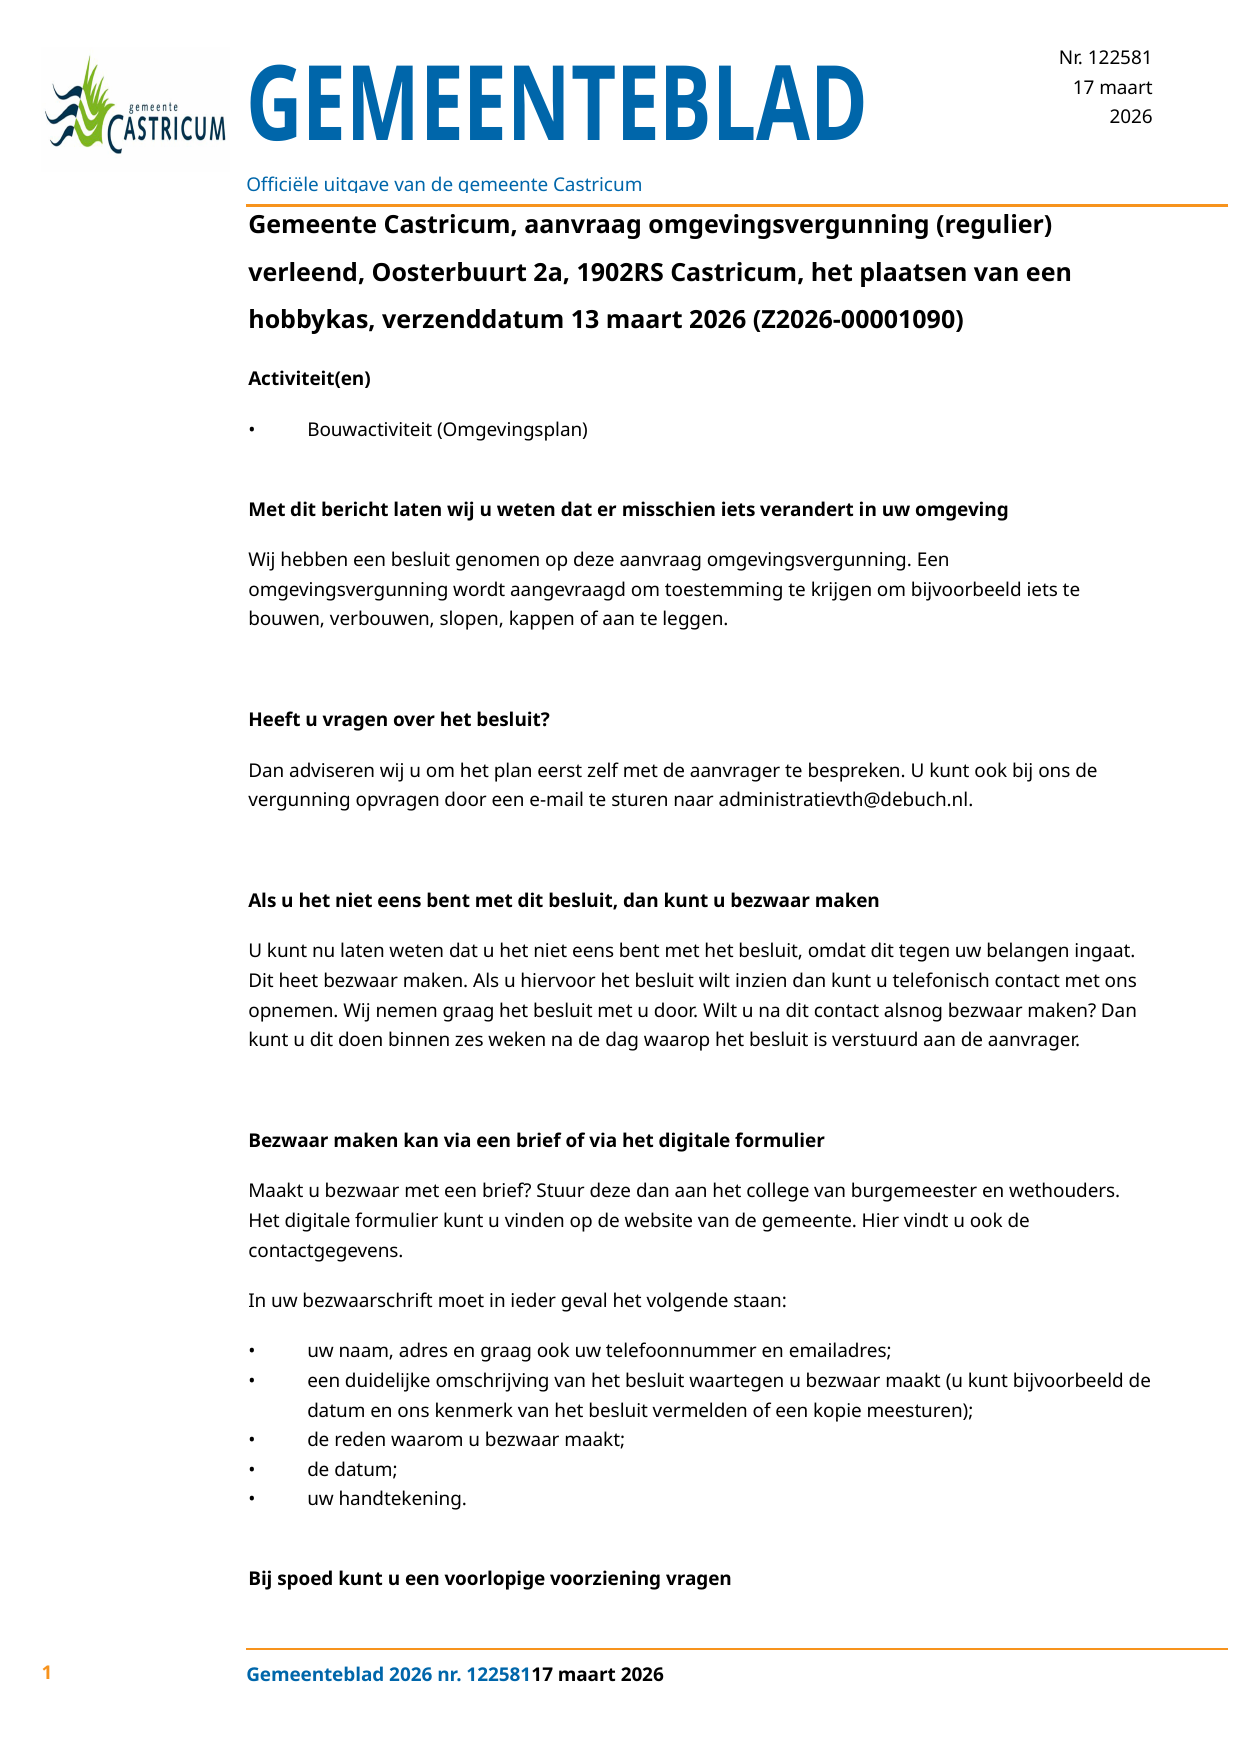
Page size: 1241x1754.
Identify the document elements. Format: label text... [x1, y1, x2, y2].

list Bouwactiviteit (Omgevingsplan) [248, 416, 1152, 442]
list uw naam, adres en graag ook uw telefoonnummer en emailadres; [248, 1338, 1152, 1363]
list de datum; [248, 1456, 1152, 1482]
text In uw bezwaarschrift moet in ieder geval het volgende staan: [248, 1287, 1152, 1313]
text Activiteit(en) [248, 366, 1152, 391]
list een duidelijke omschrijving van het besluit waartegen u bezwaar maakt (u kunt bijvoorbeeld de datum en ons kenmerk van het besluit vermelden of een kopie meesturen); [248, 1367, 1152, 1422]
text Bij spoed kunt u een voorlopige voorziening vragen [248, 1566, 1152, 1591]
text Maakt u bezwaar met een brief? Stuur deze dan aan het college van burgemeester en wethouders. Het digitale formulier kunt u vinden op de website van de gemeente. Hier vindt u ook de contactgegevens. [248, 1178, 1152, 1262]
text Wij hebben een besluit genomen op deze aanvraag omgevingsvergunning. Een omgevingsvergunning wordt aangevraagd om toestemming te krijgen om bijvoorbeeld iets te bouwen, verbouwen, slopen, kappen of aan te leggen. [248, 546, 1152, 631]
text Heeft u vragen over het besluit? [248, 706, 1152, 732]
text Met dit bericht laten wij u weten dat er misschien iets verandert in uw omgeving [248, 496, 1152, 522]
list de reden waarom u bezwaar maakt; [248, 1426, 1152, 1452]
text Als u het niet eens bent met dit besluit, dan kunt u bezwaar maken [248, 887, 1152, 913]
picture [41, 47, 231, 172]
text Gemeente Castricum, aanvraag omgevingsvergunning (regulier) verleend, Oosterbuurt 2a, 1902RS Castricum, het plaatsen van een hobbykas, verzenddatum 13 maart 2026 (Z2026-00001090) [248, 207, 1152, 336]
text Dan adviseren wij u om het plan eerst zelf met de aanvrager te bespreken. U kunt ook bij ons de vergunning opvragen door een e-mail te sturen naar administratievth@debuch.nl. [248, 757, 1152, 812]
list uw handtekening. [248, 1486, 1152, 1511]
text Bezwaar maken kan via een brief of via het digitale formulier [248, 1127, 1152, 1153]
text U kunt nu laten weten dat u het niet eens bent met het besluit, omdat dit tegen uw belangen ingaat. Dit heet bezwaar maken. Als u hiervoor het besluit wilt inzien dan kunt u telefonisch contact met ons opnemen. Wij nemen graag het besluit met u door. Wilt u na dit contact alsnog bezwaar maken? Dan kunt u dit doen binnen zes weken na de dag waarop het besluit is verstuurd aan de aanvrager. [248, 938, 1152, 1052]
